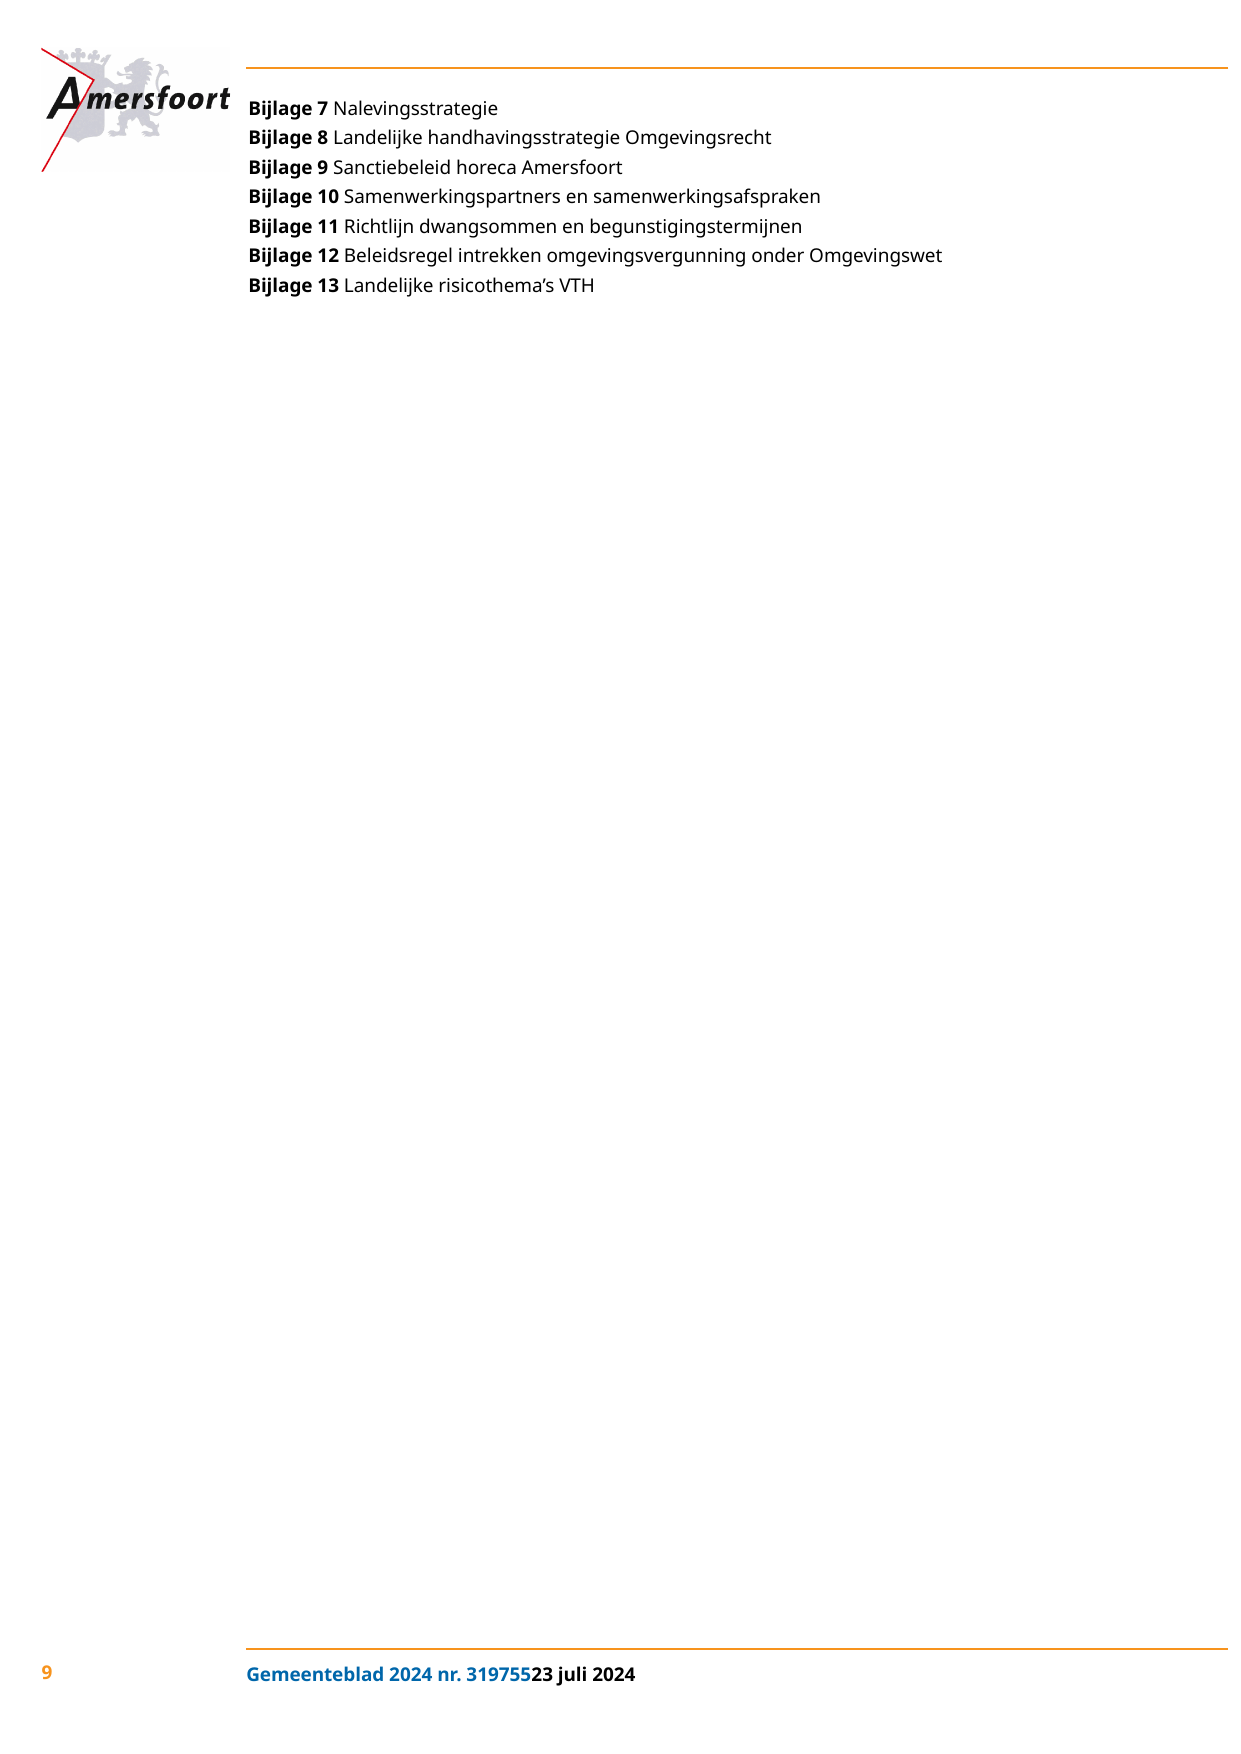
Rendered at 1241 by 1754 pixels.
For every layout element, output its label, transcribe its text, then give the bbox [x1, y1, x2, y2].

text Bijlage 10 Samenwerkingspartners en samenwerkingsafspraken [248, 183, 1152, 209]
text Bijlage 11 Richtlijn dwangsommen en begunstigingstermijnen [248, 213, 1152, 239]
text Bijlage 13 Landelijke risicothema’s VTH [248, 272, 1152, 298]
text Bijlage 12 Beleidsregel intrekken omgevingsvergunning onder Omgevingswet [248, 243, 1152, 268]
picture [41, 47, 231, 172]
text Bijlage 8 Landelijke handhavingsstrategie Omgevingsrecht [248, 124, 1152, 150]
text Bijlage 9 Sanctiebeleid horeca Amersfoort [248, 154, 1152, 180]
text Bijlage 7 Nalevingsstrategie [248, 95, 1152, 121]
